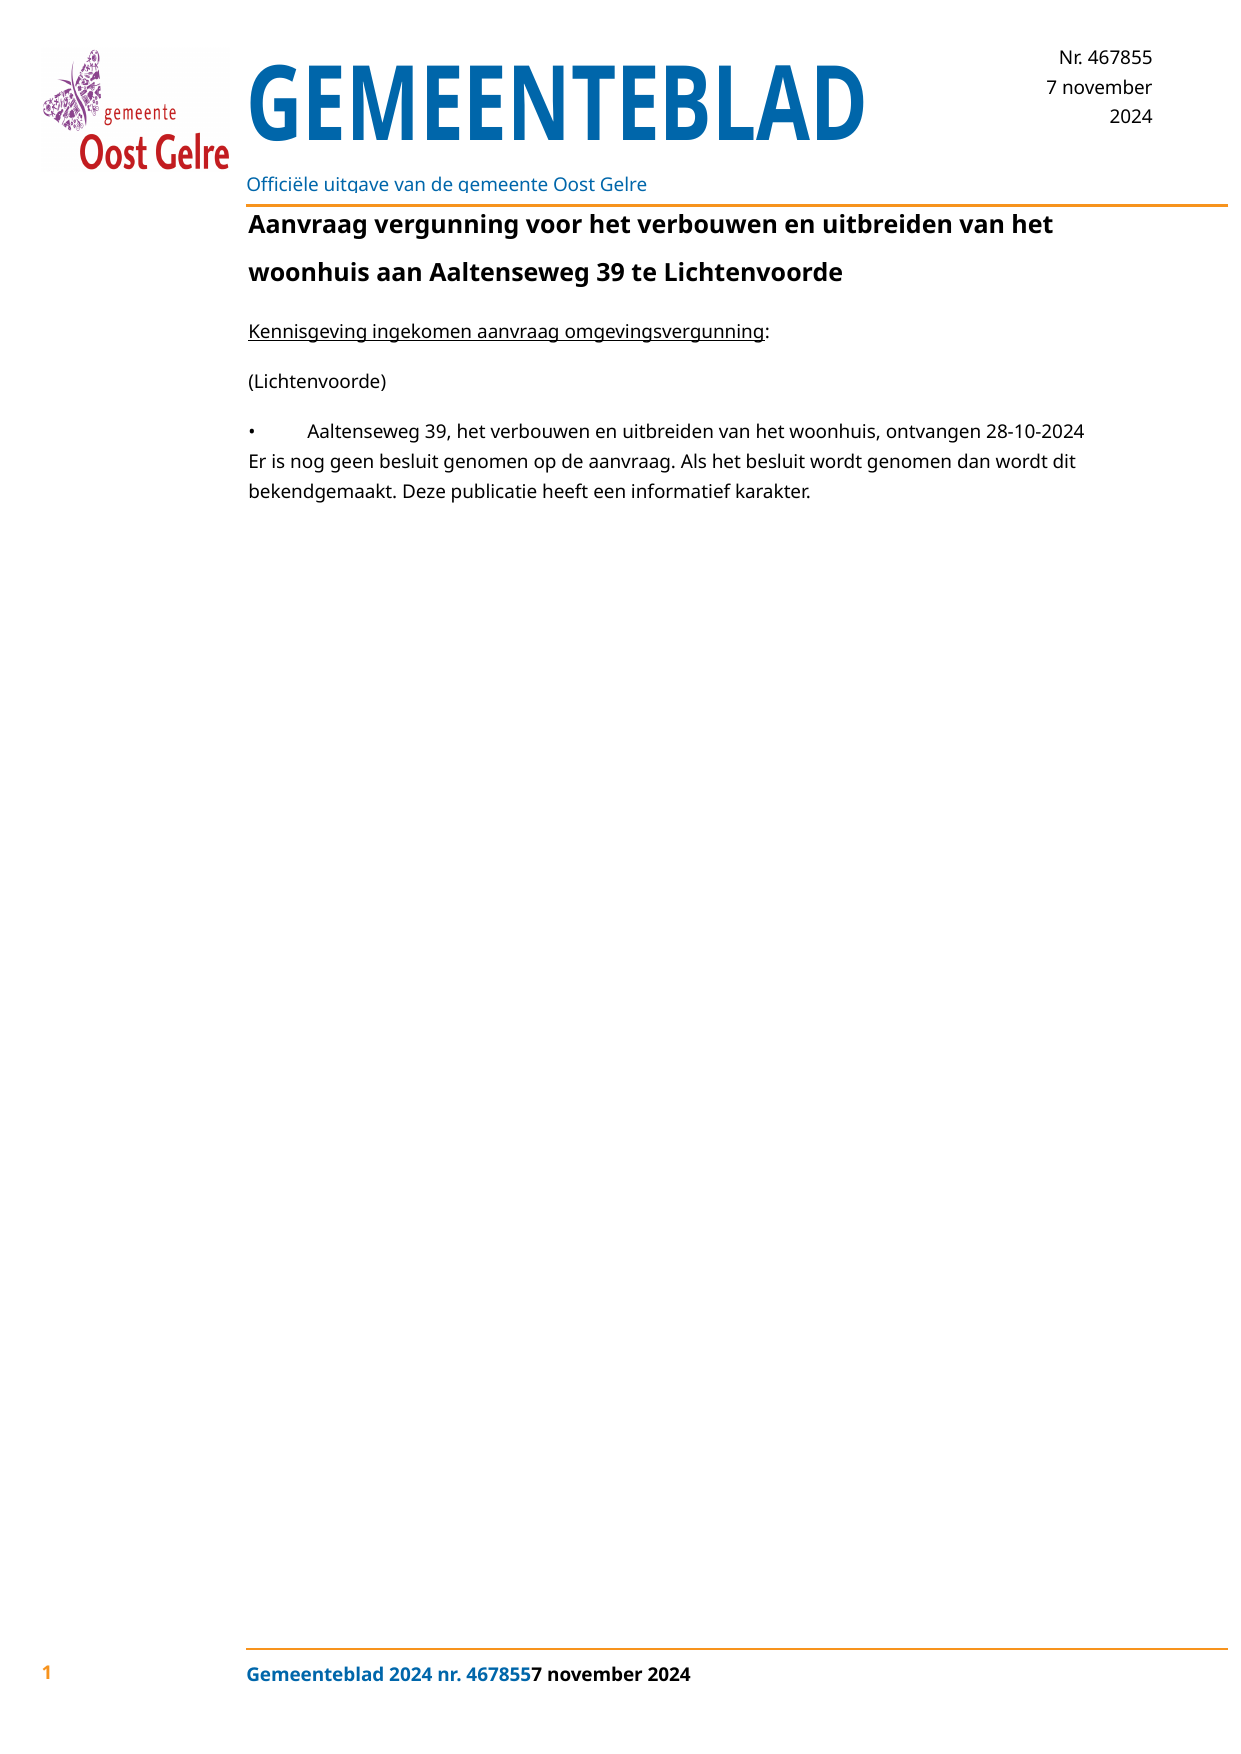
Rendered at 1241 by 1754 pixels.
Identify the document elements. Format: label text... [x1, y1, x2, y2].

text (Lichtenvoorde) [248, 368, 1152, 394]
text Er is nog geen besluit genomen op de aanvraag. Als het besluit wordt genomen dan wordt dit bekendgemaakt. Deze publicatie heeft een informatief karakter. [248, 448, 1152, 504]
text Kennisgeving ingekomen aanvraag omgevingsvergunning: [248, 318, 1152, 344]
picture [41, 47, 231, 172]
text Aanvraag vergunning voor het verbouwen en uitbreiden van het woonhuis aan Aaltenseweg 39 te Lichtenvoorde [248, 207, 1152, 288]
list Aaltenseweg 39, het verbouwen en uitbreiden van het woonhuis, ontvangen 28-10-2024 [248, 419, 1152, 444]
